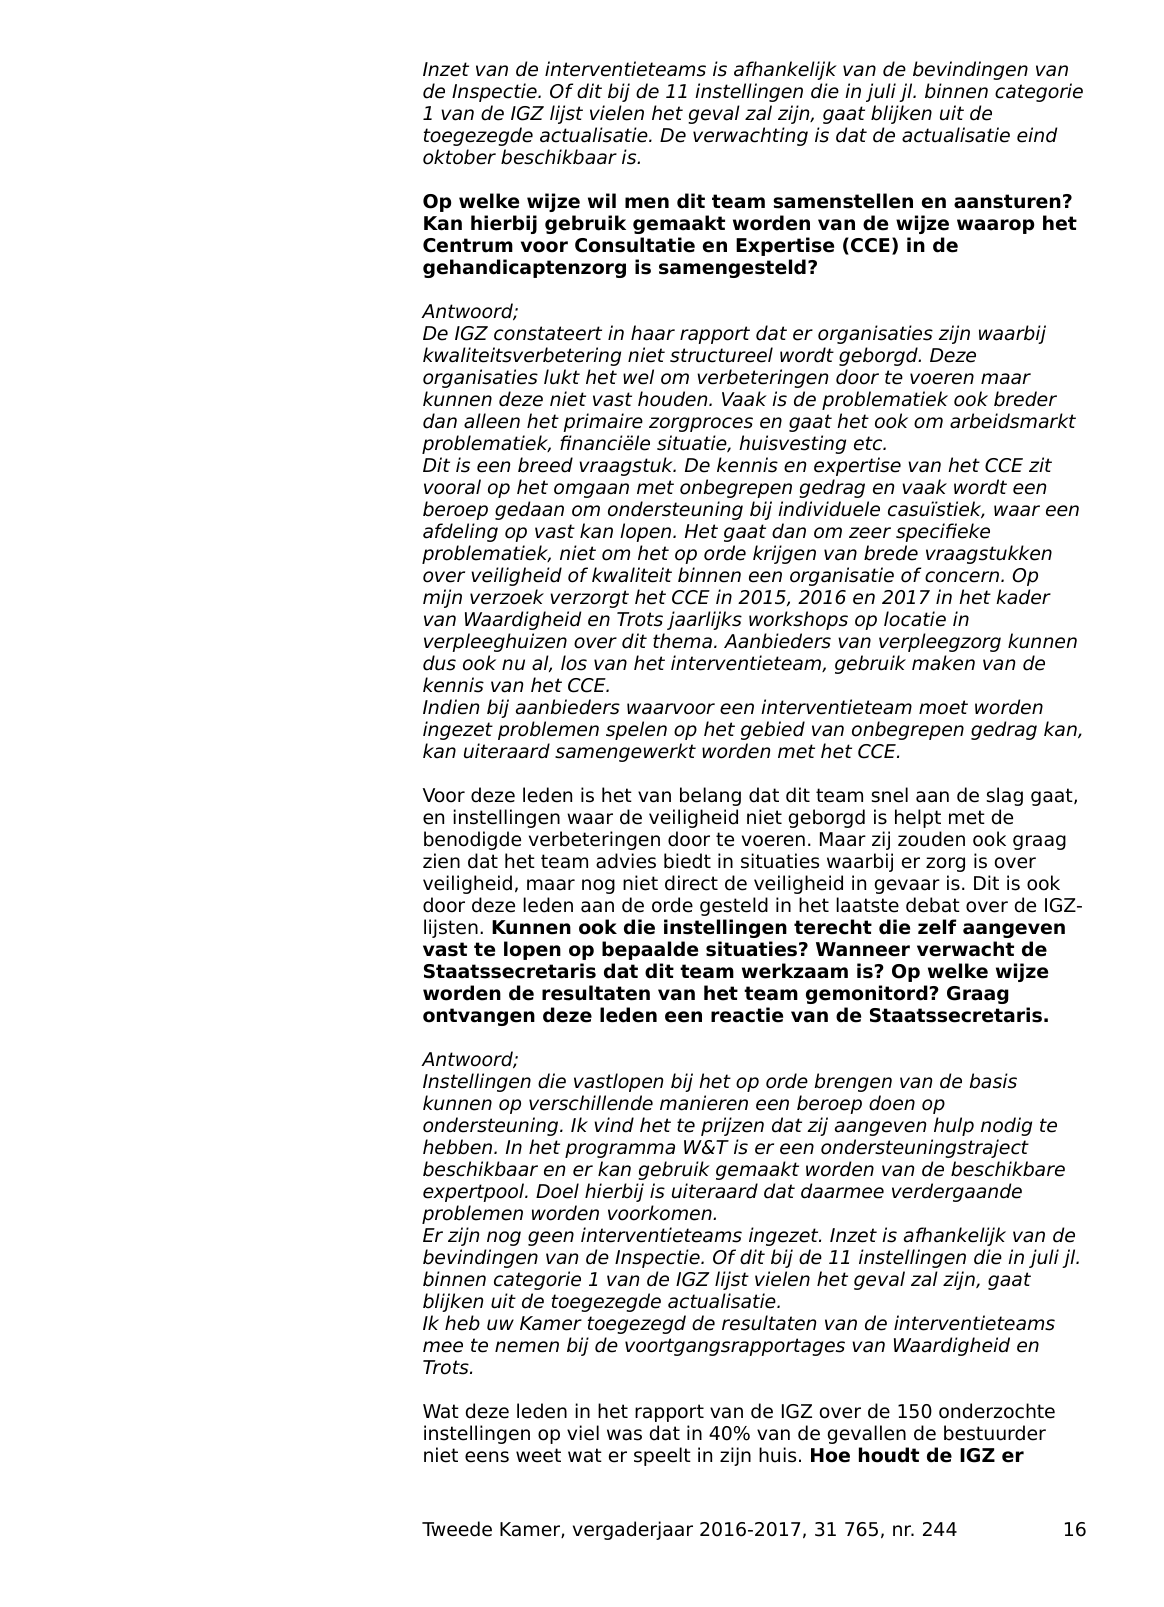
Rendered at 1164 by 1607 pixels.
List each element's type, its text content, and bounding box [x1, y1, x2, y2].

text Instellingen die vastlopen bij het op orde brengen van de basis kunnen op verschillende manieren een beroep doen op ondersteuning. Ik vind het te prijzen dat zij aangeven hulp nodig te hebben. In het programma W&T is er een ondersteuningstraject beschikbaar en er kan gebruik gemaakt worden van de beschikbare expertpool. Doel hierbij is uiteraard dat daarmee verdergaande problemen worden voorkomen. [422, 1071, 1087, 1225]
text Ik heb uw Kamer toegezegd de resultaten van de interventieteams mee te nemen bij de voortgangsrapportages van Waardigheid en Trots. [422, 1313, 1087, 1379]
text Antwoord; [422, 1049, 1087, 1071]
text Indien bij aanbieders waarvoor een interventieteam moet worden ingezet problemen spelen op het gebied van onbegrepen gedrag kan, kan uiteraard samengewerkt worden met het CCE. [422, 697, 1087, 763]
text Op welke wijze wil men dit team samenstellen en aansturen? Kan hierbij gebruik gemaakt worden van de wijze waarop het Centrum voor Consultatie en Expertise (CCE) in de gehandicaptenzorg is samengesteld? [422, 191, 1087, 279]
text Wat deze leden in het rapport van de IGZ over de 150 onderzochte instellingen op viel was dat in 40% van de gevallen de bestuurder niet eens weet wat er speelt in zijn huis. Hoe houdt de IGZ er [422, 1401, 1087, 1467]
text Antwoord; [422, 301, 1087, 323]
text Voor deze leden is het van belang dat dit team snel aan de slag gaat, en instellingen waar de veiligheid niet geborgd is helpt met de benodigde verbeteringen door te voeren. Maar zij zouden ook graag zien dat het team advies biedt in situaties waarbij er zorg is over veiligheid, maar nog niet direct de veiligheid in gevaar is. Dit is ook door deze leden aan de orde gesteld in het laatste debat over de IGZ-lijsten. Kunnen ook die instellingen terecht die zelf aangeven vast te lopen op bepaalde situaties? Wanneer verwacht de Staatssecretaris dat dit team werkzaam is? Op welke wijze worden de resultaten van het team gemonitord? Graag ontvangen deze leden een reactie van de Staatssecretaris. [422, 785, 1087, 1027]
text Dit is een breed vraagstuk. De kennis en expertise van het CCE zit vooral op het omgaan met onbegrepen gedrag en vaak wordt een beroep gedaan om ondersteuning bij individuele casuïstiek, waar een afdeling op vast kan lopen. Het gaat dan om zeer specifieke problematiek, niet om het op orde krijgen van brede vraagstukken over veiligheid of kwaliteit binnen een organisatie of concern. Op mijn verzoek verzorgt het CCE in 2015, 2016 en 2017 in het kader van Waardigheid en Trots jaarlijks workshops op locatie in verpleeghuizen over dit thema. Aanbieders van verpleegzorg kunnen dus ook nu al, los van het interventieteam, gebruik maken van de kennis van het CCE. [422, 455, 1087, 697]
text De IGZ constateert in haar rapport dat er organisaties zijn waarbij kwaliteitsverbetering niet structureel wordt geborgd. Deze organisaties lukt het wel om verbeteringen door te voeren maar kunnen deze niet vast houden. Vaak is de problematiek ook breder dan alleen het primaire zorgproces en gaat het ook om arbeidsmarkt problematiek, financiële situatie, huisvesting etc. [422, 323, 1087, 455]
text Inzet van de interventieteams is afhankelijk van de bevindingen van de Inspectie. Of dit bij de 11 instellingen die in juli jl. binnen categorie 1 van de IGZ lijst vielen het geval zal zijn, gaat blijken uit de toegezegde actualisatie. De verwachting is dat de actualisatie eind oktober beschikbaar is. [422, 59, 1087, 169]
text Er zijn nog geen interventieteams ingezet. Inzet is afhankelijk van de bevindingen van de Inspectie. Of dit bij de 11 instellingen die in juli jl. binnen categorie 1 van de IGZ lijst vielen het geval zal zijn, gaat blijken uit de toegezegde actualisatie. [422, 1225, 1087, 1313]
